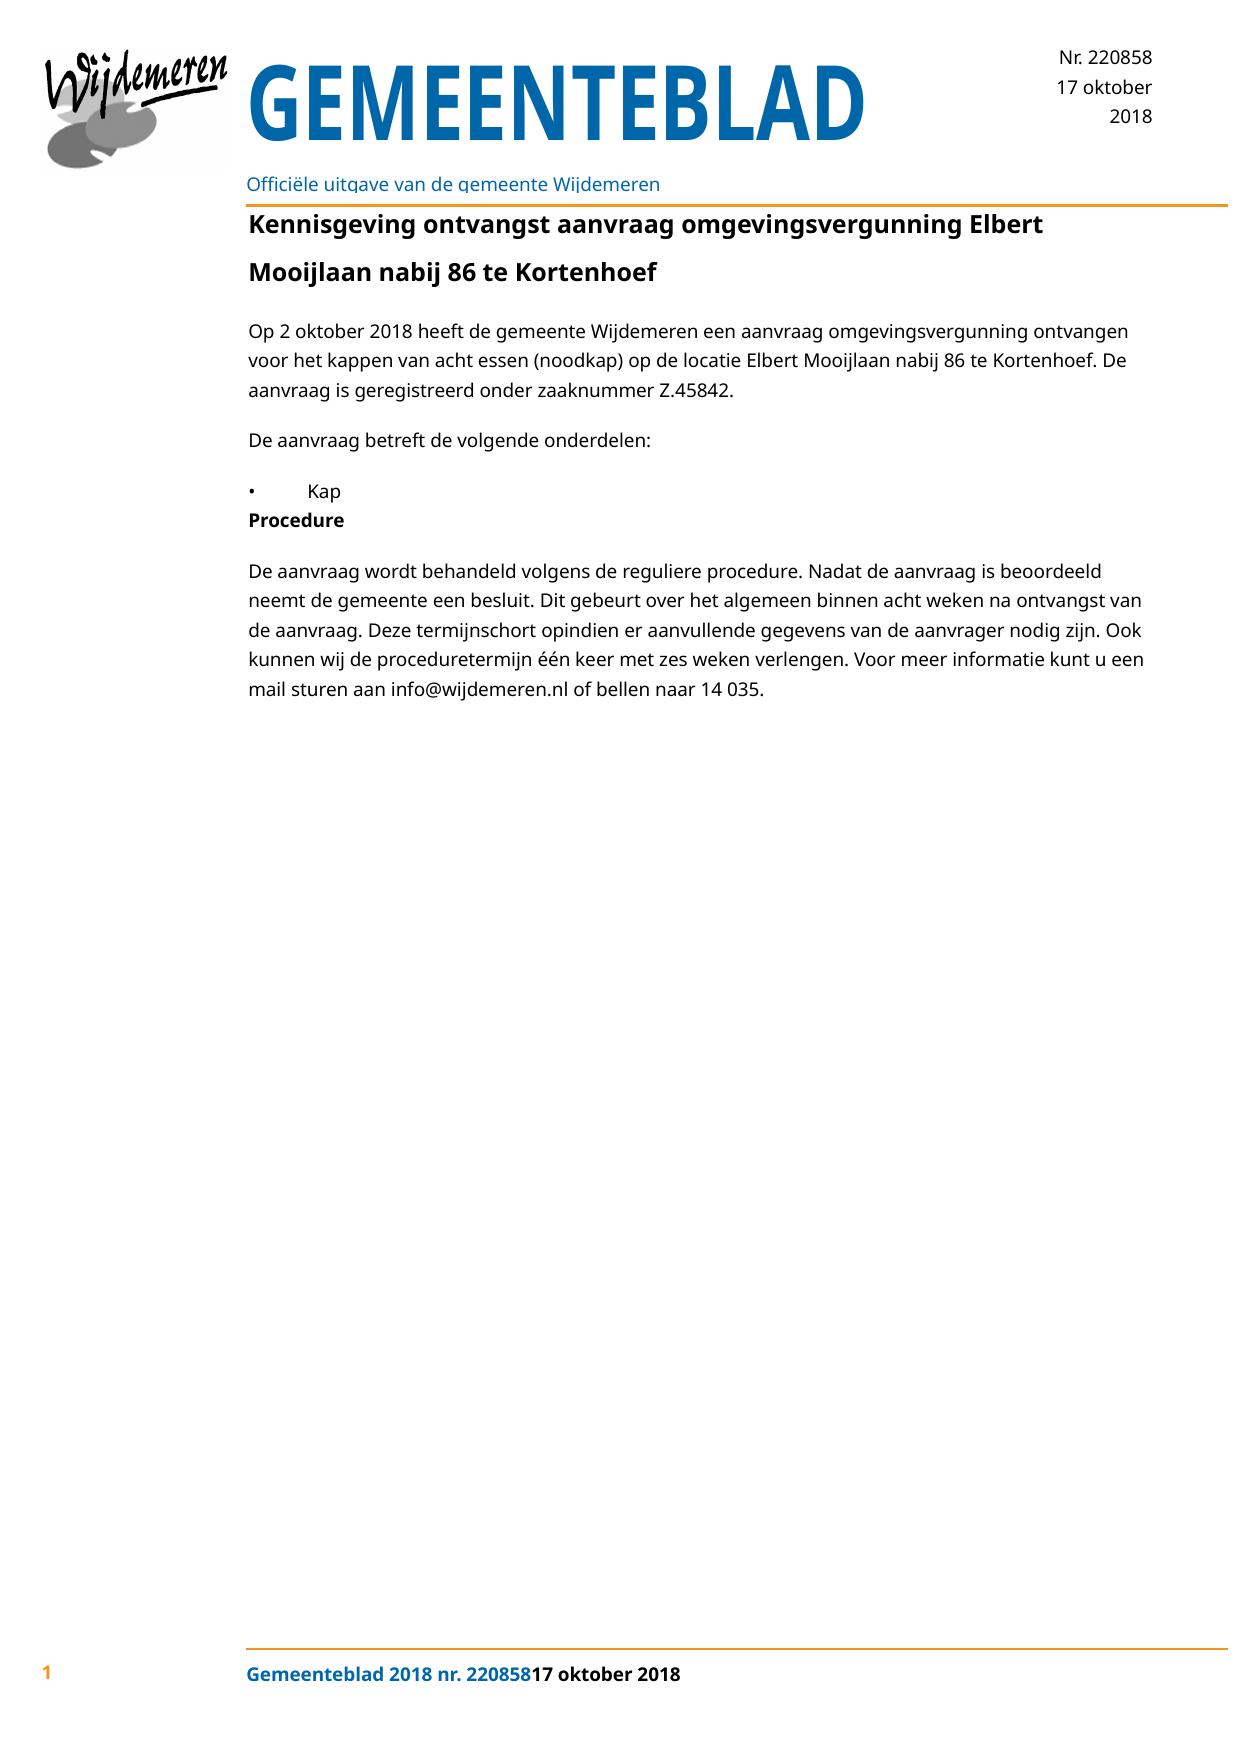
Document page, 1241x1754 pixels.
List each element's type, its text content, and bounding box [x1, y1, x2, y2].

text De aanvraag betreft de volgende onderdelen: [248, 427, 1152, 453]
text Op 2 oktober 2018 heeft de gemeente Wijdemeren een aanvraag omgevingsvergunning ontvangen voor het kappen van acht essen (noodkap) op de locatie Elbert Mooijlaan nabij 86 te Kortenhoef. De aanvraag is geregistreerd onder zaaknummer Z.45842. [248, 318, 1152, 403]
list Kap [248, 478, 1152, 504]
picture [41, 47, 231, 172]
text Procedure [248, 507, 1152, 533]
text De aanvraag wordt behandeld volgens de reguliere procedure. Nadat de aanvraag is beoordeeld neemt de gemeente een besluit. Dit gebeurt over het algemeen binnen acht weken na ontvangst van de aanvraag. Deze termijnschort opindien er aanvullende gegevens van de aanvrager nodig zijn. Ook kunnen wij de proceduretermijn één keer met zes weken verlengen. Voor meer informatie kunt u een mail sturen aan info@wijdemeren.nl of bellen naar 14 035. [248, 558, 1152, 702]
text Kennisgeving ontvangst aanvraag omgevingsvergunning Elbert Mooijlaan nabij 86 te Kortenhoef [248, 207, 1152, 288]
